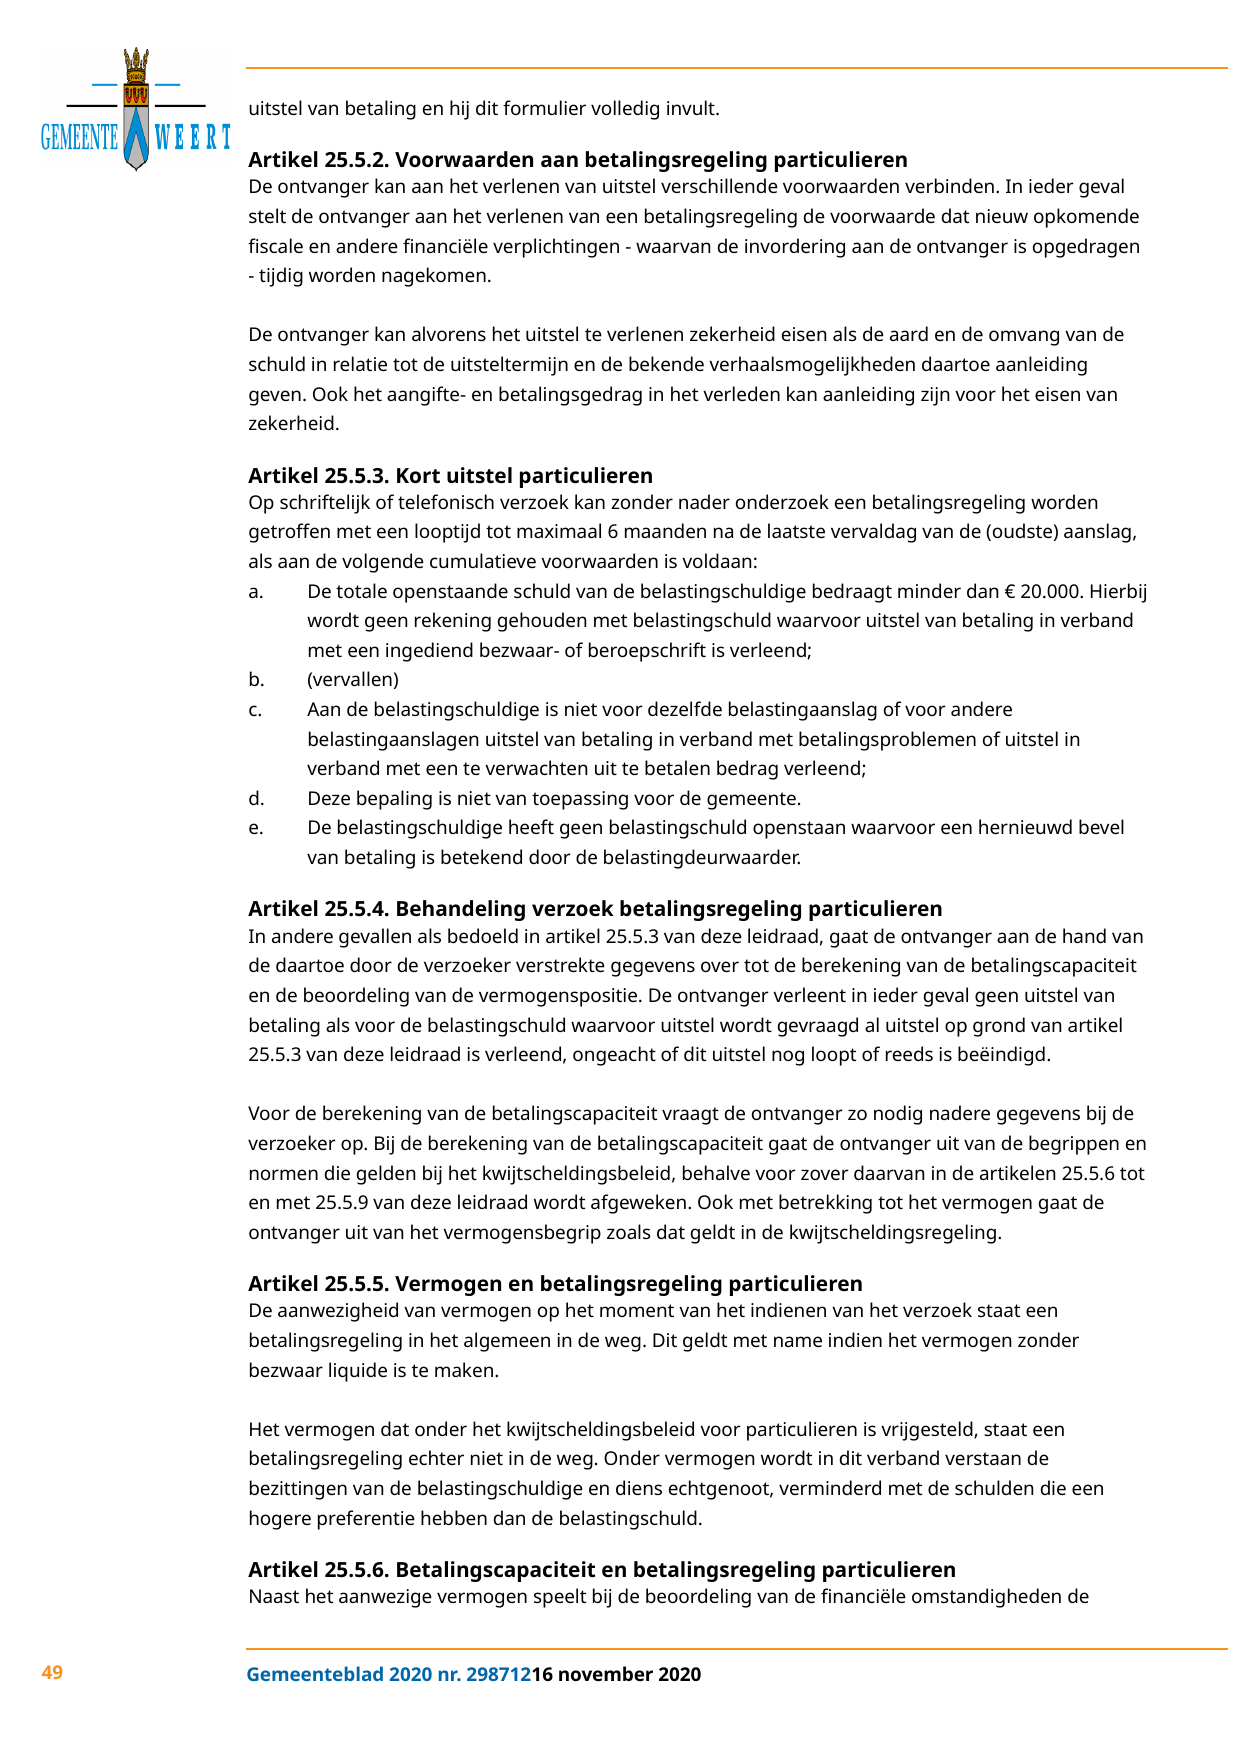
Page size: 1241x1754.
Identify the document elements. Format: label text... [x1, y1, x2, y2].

text Artikel 25.5.5. Vermogen en betalingsregeling particulieren [248, 1269, 1152, 1298]
list (vervallen) [248, 667, 1152, 692]
list De belastingschuldige heeft geen belastingschuld openstaan waarvoor een hernieuwd bevel van betaling is betekend door de belastingdeurwaarder. [248, 814, 1152, 870]
text Op schriftelijk of telefonisch verzoek kan zonder nader onderzoek een betalingsregeling worden getroffen met een looptijd tot maximaal 6 maanden na de laatste vervaldag van de (oudste) aanslag, als aan de volgende cumulatieve voorwaarden is voldaan: [248, 489, 1152, 574]
text uitstel van betaling en hij dit formulier volledig invult. [248, 95, 1152, 121]
text Artikel 25.5.4. Behandeling verzoek betalingsregeling particulieren [248, 894, 1152, 923]
list Aan de belastingschuldige is niet voor dezelfde belastingaanslag of voor andere belastingaanslagen uitstel van betaling in verband met betalingsproblemen of uitstel in verband met een te verwachten uit te betalen bedrag verleend; [248, 696, 1152, 781]
text Het vermogen dat onder het kwijtscheldingsbeleid voor particulieren is vrijgesteld, staat een betalingsregeling echter niet in de weg. Onder vermogen wordt in dit verband verstaan de bezittingen van de belastingschuldige en diens echtgenoot, verminderd met de schulden die een hogere preferentie hebben dan de belastingschuld. [248, 1416, 1152, 1531]
list Deze bepaling is niet van toepassing voor de gemeente. [248, 785, 1152, 811]
text De ontvanger kan alvorens het uitstel te verlenen zekerheid eisen als de aard en de omvang van de schuld in relatie tot de uitsteltermijn en de bekende verhaalsmogelijkheden daartoe aanleiding geven. Ook het aangifte- en betalingsgedrag in het verleden kan aanleiding zijn voor het eisen van zekerheid. [248, 322, 1152, 436]
text Naast het aanwezige vermogen speelt bij de beoordeling van de financiële omstandigheden de [248, 1584, 1152, 1609]
text Voor de berekening van de betalingscapaciteit vraagt de ontvanger zo nodig nadere gegevens bij de verzoeker op. Bij de berekening van de betalingscapaciteit gaat de ontvanger uit van de begrippen en normen die gelden bij het kwijtscheldingsbeleid, behalve voor zover daarvan in de artikelen 25.5.6 tot en met 25.5.9 van deze leidraad wordt afgeweken. Ook met betrekking tot het vermogen gaat de ontvanger uit van het vermogensbegrip zoals dat geldt in de kwijtscheldingsregeling. [248, 1101, 1152, 1244]
text In andere gevallen als bedoeld in artikel 25.5.3 van deze leidraad, gaat de ontvanger aan de hand van de daartoe door de verzoeker verstrekte gegevens over tot de berekening van de betalingscapaciteit en de beoordeling van de vermogenspositie. De ontvanger verleent in ieder geval geen uitstel van betaling als voor de belastingschuld waarvoor uitstel wordt gevraagd al uitstel op grond van artikel 25.5.3 van deze leidraad is verleend, ongeacht of dit uitstel nog loopt of reeds is beëindigd. [248, 923, 1152, 1067]
text Artikel 25.5.2. Voorwaarden aan betalingsregeling particulieren [248, 145, 1152, 174]
text Artikel 25.5.6. Betalingscapaciteit en betalingsregeling particulieren [248, 1555, 1152, 1584]
text De ontvanger kan aan het verlenen van uitstel verschillende voorwaarden verbinden. In ieder geval stelt de ontvanger aan het verlenen van een betalingsregeling de voorwaarde dat nieuw opkomende fiscale en andere financiële verplichtingen - waarvan de invordering aan de ontvanger is opgedragen - tijdig worden nagekomen. [248, 174, 1152, 288]
picture [41, 47, 231, 172]
text De aanwezigheid van vermogen op het moment van het indienen van het verzoek staat een betalingsregeling in het algemeen in de weg. Dit geldt met name indien het vermogen zonder bezwaar liquide is te maken. [248, 1298, 1152, 1383]
text Artikel 25.5.3. Kort uitstel particulieren [248, 461, 1152, 489]
list De totale openstaande schuld van de belastingschuldige bedraagt minder dan € 20.000. Hierbij wordt geen rekening gehouden met belastingschuld waarvoor uitstel van betaling in verband met een ingediend bezwaar- of beroepschrift is verleend; [248, 578, 1152, 663]
